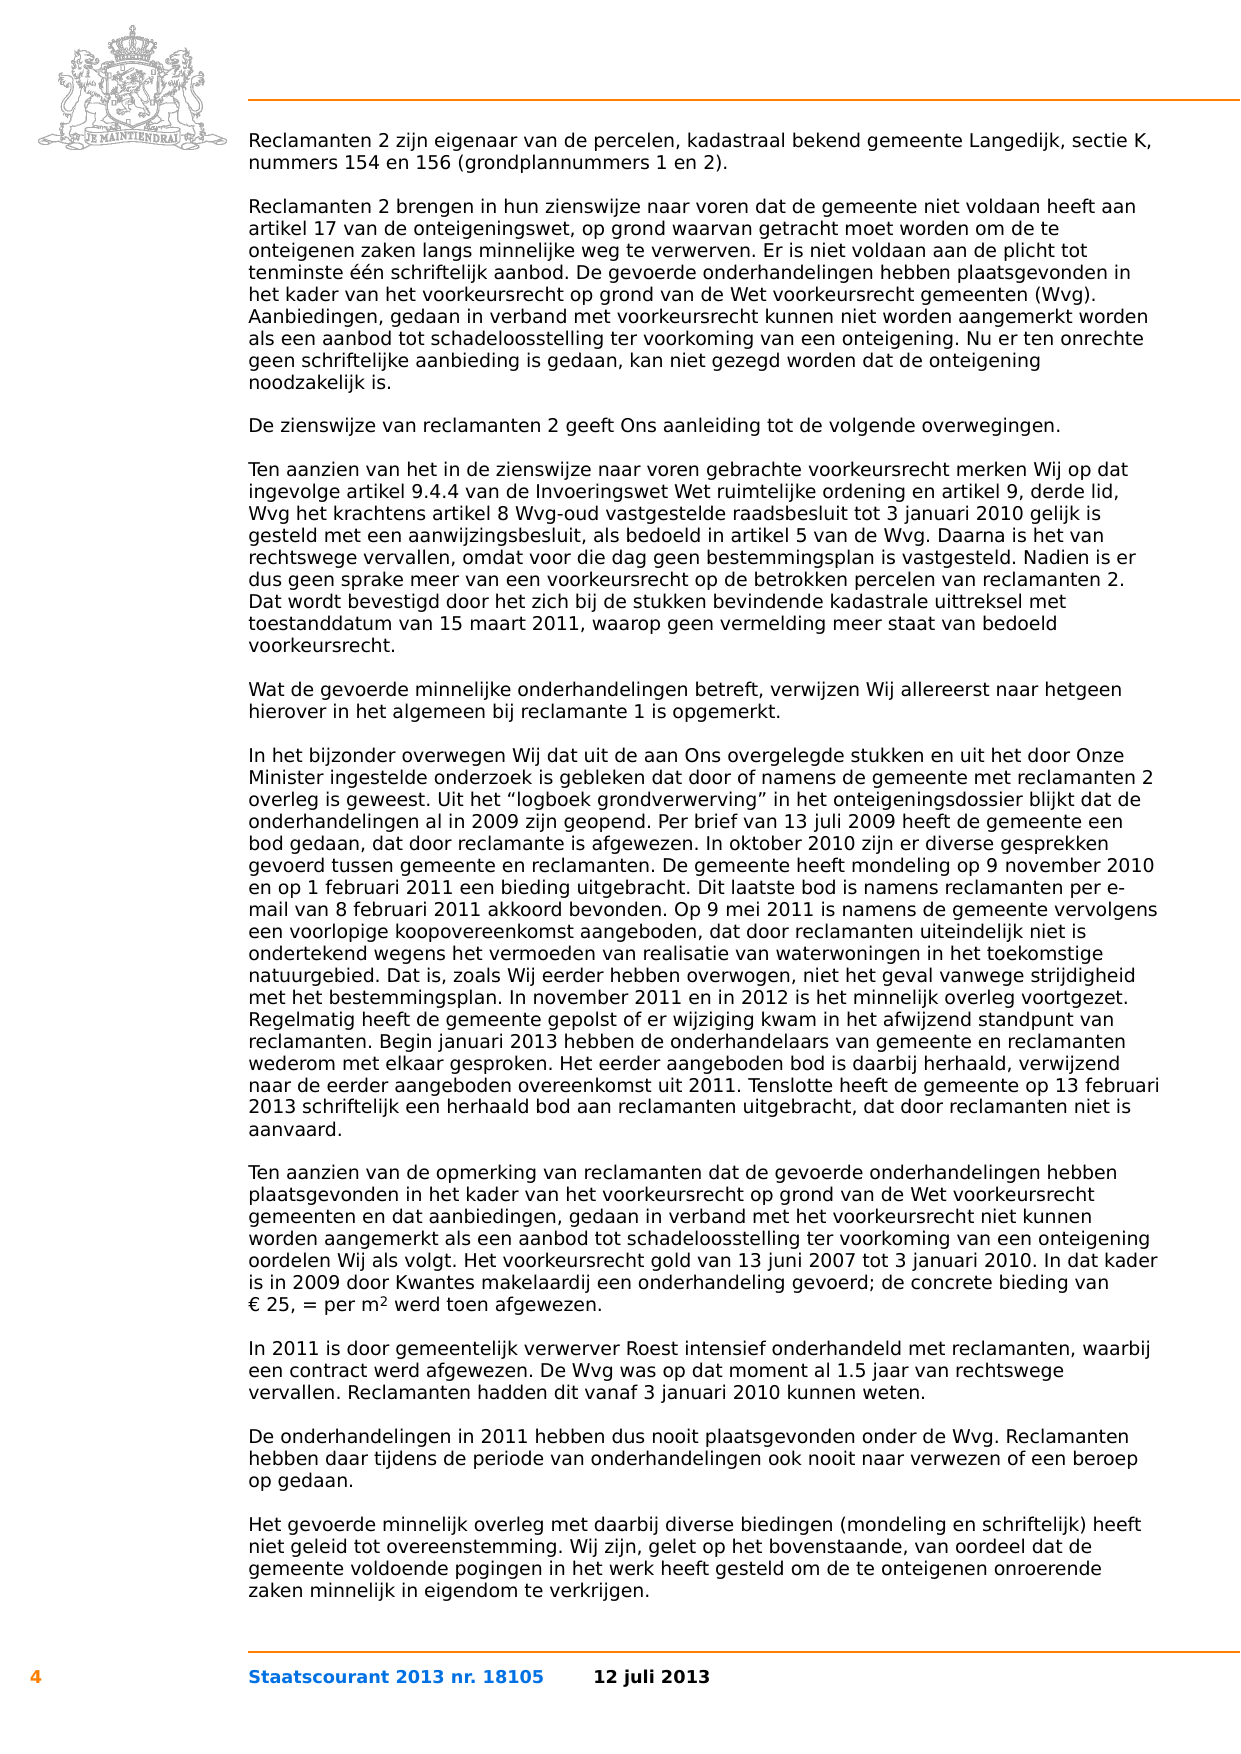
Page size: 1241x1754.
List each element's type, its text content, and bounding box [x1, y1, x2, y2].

text De onderhandelingen in 2011 hebben dus nooit plaatsgevonden onder de Wvg. Reclamanten hebben daar tijdens de periode van onderhandelingen ook nooit naar verwezen of een beroep op gedaan. [248, 1426, 1163, 1492]
text In 2011 is door gemeentelijk verwerver Roest intensief onderhandeld met reclamanten, waarbij een contract werd afgewezen. De Wvg was op dat moment al 1.5 jaar van rechtswege vervallen. Reclamanten hadden dit vanaf 3 januari 2010 kunnen weten. [248, 1338, 1163, 1404]
text Reclamanten 2 zijn eigenaar van de percelen, kadastraal bekend gemeente Langedijk, sectie K, nummers 154 en 156 (grondplannummers 1 en 2). [248, 130, 1163, 174]
text Het gevoerde minnelijk overleg met daarbij diverse biedingen (mondeling en schriftelijk) heeft niet geleid tot overeenstemming. Wij zijn, gelet op het bovenstaande, van oordeel dat de gemeente voldoende pogingen in het werk heeft gesteld om de te onteigenen onroerende zaken minnelijk in eigendom te verkrijgen. [248, 1514, 1163, 1602]
text Reclamanten 2 brengen in hun zienswijze naar voren dat de gemeente niet voldaan heeft aan artikel 17 van de onteigeningswet, op grond waarvan getracht moet worden om de te onteigenen zaken langs minnelijke weg te verwerven. Er is niet voldaan aan de plicht tot tenminste één schriftelijk aanbod. De gevoerde onderhandelingen hebben plaatsgevonden in het kader van het voorkeursrecht op grond van de Wet voorkeursrecht gemeenten (Wvg). Aanbiedingen, gedaan in verband met voorkeursrecht kunnen niet worden aangemerkt worden als een aanbod tot schadeloosstelling ter voorkoming van een onteigening. Nu er ten onrechte geen schriftelijke aanbieding is gedaan, kan niet gezegd worden dat de onteigening noodzakelijk is. [248, 196, 1163, 393]
text Ten aanzien van het in de zienswijze naar voren gebrachte voorkeursrecht merken Wij op dat ingevolge artikel 9.4.4 van de Invoeringswet Wet ruimtelijke ordening en artikel 9, derde lid, Wvg het krachtens artikel 8 Wvg-oud vastgestelde raadsbesluit tot 3 januari 2010 gelijk is gesteld met een aanwijzingsbesluit, als bedoeld in artikel 5 van de Wvg. Daarna is het van rechtswege vervallen, omdat voor die dag geen bestemmingsplan is vastgesteld. Nadien is er dus geen sprake meer van een voorkeursrecht op de betrokken percelen van reclamanten 2. Dat wordt bevestigd door het zich bij de stukken bevindende kadastrale uittreksel met toestanddatum van 15 maart 2011, waarop geen vermelding meer staat van bedoeld voorkeursrecht. [248, 459, 1163, 657]
text In het bijzonder overwegen Wij dat uit de aan Ons overgelegde stukken en uit het door Onze Minister ingestelde onderzoek is gebleken dat door of namens de gemeente met reclamanten 2 overleg is geweest. Uit het “logboek grondverwerving” in het onteigeningsdossier blijkt dat de onderhandelingen al in 2009 zijn geopend. Per brief van 13 juli 2009 heeft de gemeente een bod gedaan, dat door reclamante is afgewezen. In oktober 2010 zijn er diverse gesprekken gevoerd tussen gemeente en reclamanten. De gemeente heeft mondeling op 9 november 2010 en op 1 februari 2011 een bieding uitgebracht. Dit laatste bod is namens reclamanten per e-mail van 8 februari 2011 akkoord bevonden. Op 9 mei 2011 is namens de gemeente vervolgens een voorlopige koopovereenkomst aangeboden, dat door reclamanten uiteindelijk niet is ondertekend wegens het vermoeden van realisatie van waterwoningen in het toekomstige natuurgebied. Dat is, zoals Wij eerder hebben overwogen, niet het geval vanwege strijdigheid met het bestemmingsplan. In november 2011 en in 2012 is het minnelijk overleg voortgezet. Regelmatig heeft de gemeente gepolst of er wijziging kwam in het afwijzend standpunt van reclamanten. Begin januari 2013 hebben de onderhandelaars van gemeente en reclamanten wederom met elkaar gesproken. Het eerder aangeboden bod is daarbij herhaald, verwijzend naar de eerder aangeboden overeenkomst uit 2011. Tenslotte heeft de gemeente op 13 februari 2013 schriftelijk een herhaald bod aan reclamanten uitgebracht, dat door reclamanten niet is aanvaard. [248, 745, 1163, 1140]
picture [38, 25, 227, 150]
text Ten aanzien van de opmerking van reclamanten dat de gevoerde onderhandelingen hebben plaatsgevonden in het kader van het voorkeursrecht op grond van de Wet voorkeursrecht gemeenten en dat aanbiedingen, gedaan in verband met het voorkeursrecht niet kunnen worden aangemerkt als een aanbod tot schadeloosstelling ter voorkoming van een onteigening oordelen Wij als volgt. Het voorkeursrecht gold van 13 juni 2007 tot 3 januari 2010. In dat kader is in 2009 door Kwantes makelaardij een onderhandeling gevoerd; de concrete bieding van € 25, = per m2 werd toen afgewezen. [248, 1162, 1163, 1316]
text Wat de gevoerde minnelijke onderhandelingen betreft, verwijzen Wij allereerst naar hetgeen hierover in het algemeen bij reclamante 1 is opgemerkt. [248, 679, 1163, 723]
text De zienswijze van reclamanten 2 geeft Ons aanleiding tot de volgende overwegingen. [248, 415, 1163, 437]
